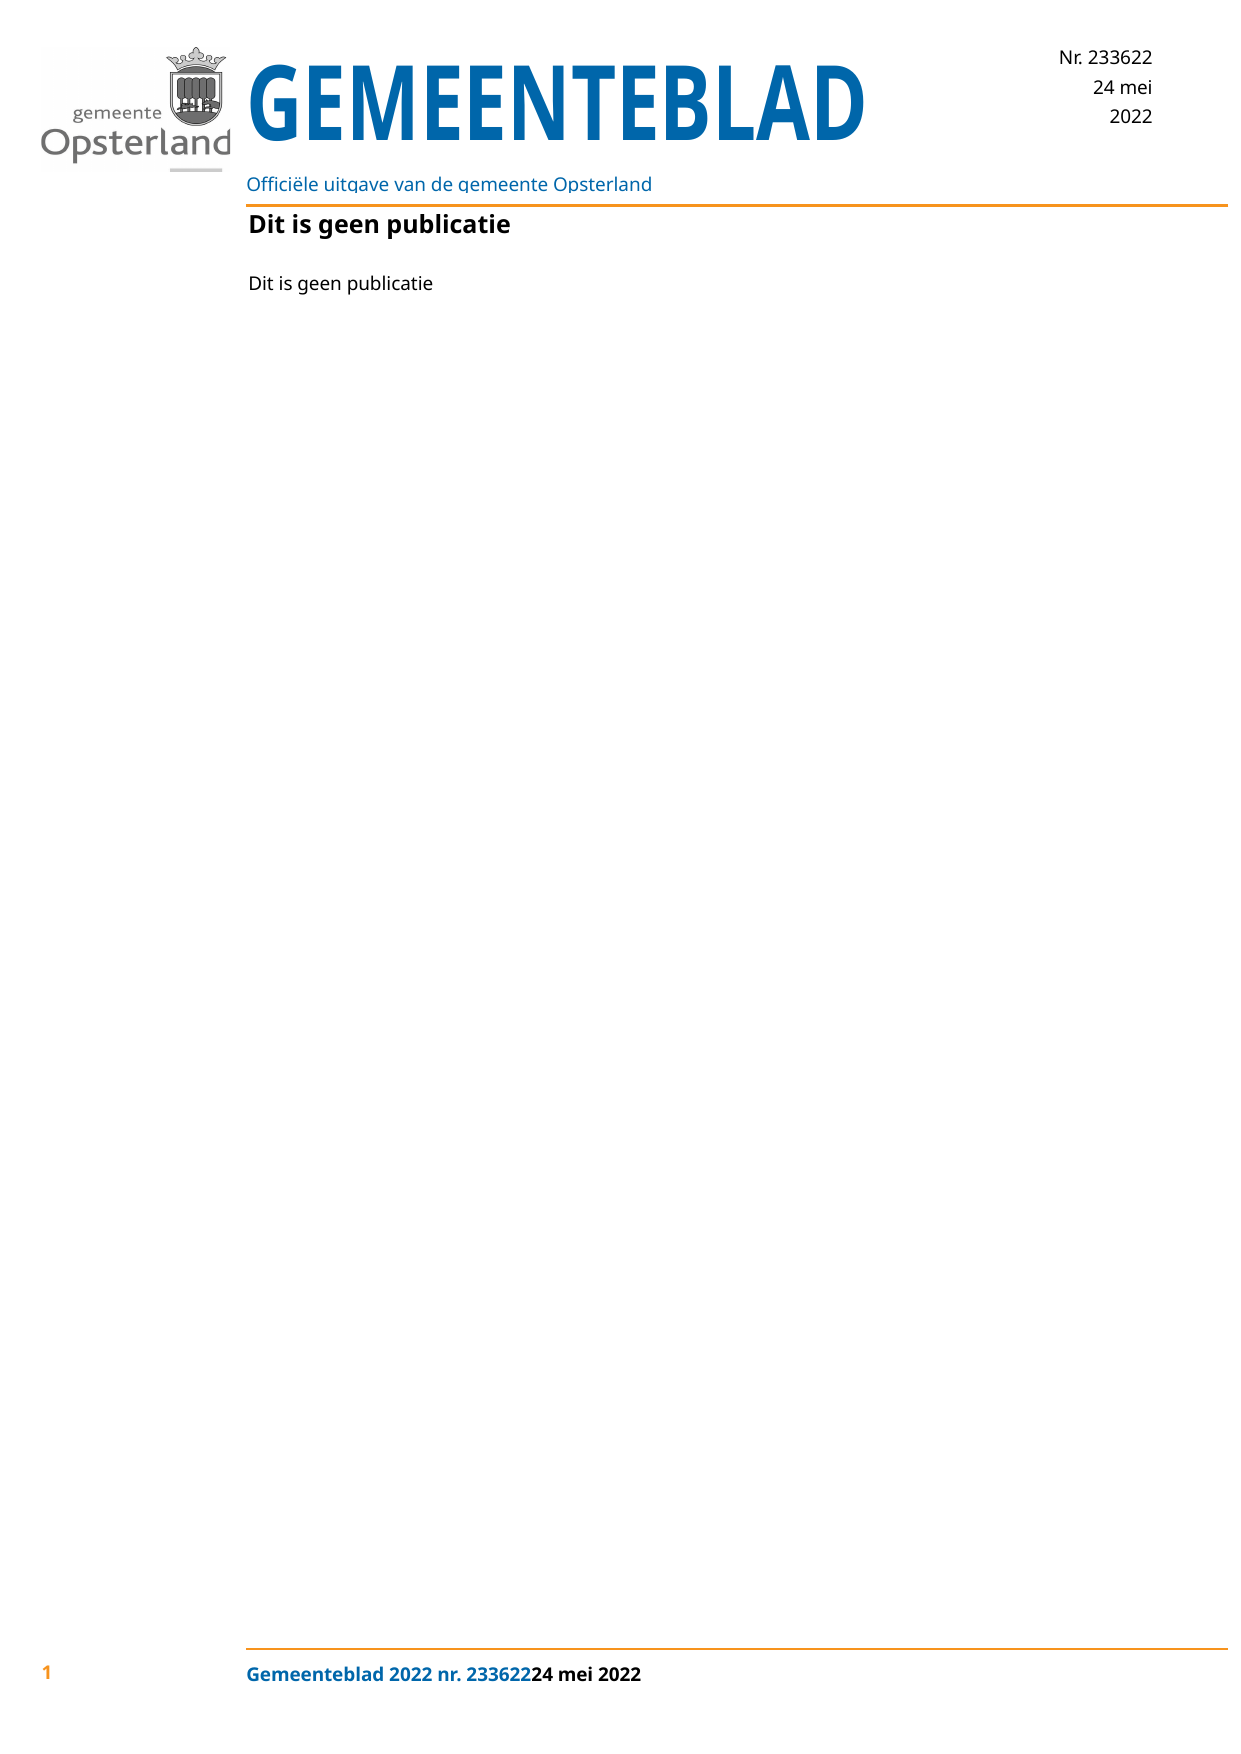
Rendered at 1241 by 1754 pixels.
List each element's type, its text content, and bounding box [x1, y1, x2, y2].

picture [41, 47, 231, 172]
text Dit is geen publicatie [248, 207, 1152, 241]
text Dit is geen publicatie [248, 270, 1152, 296]
